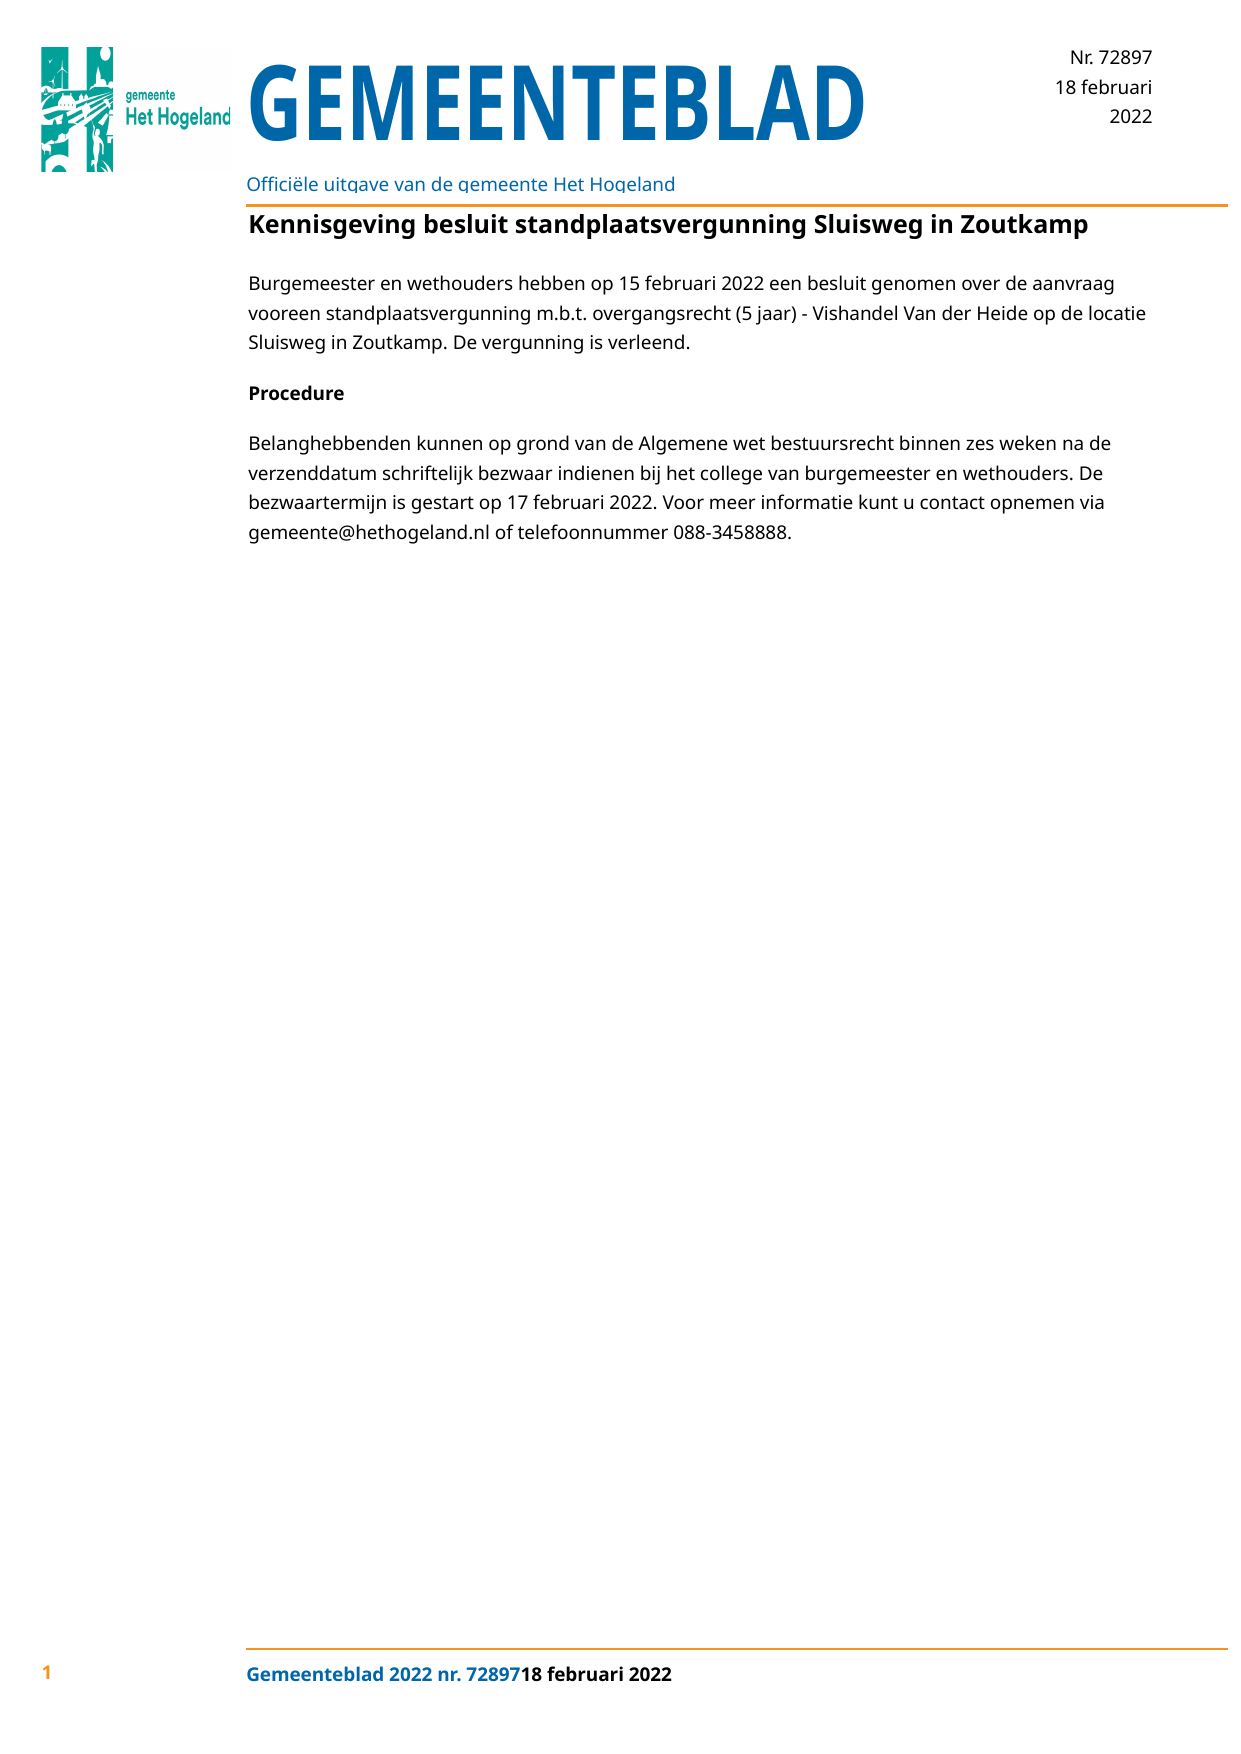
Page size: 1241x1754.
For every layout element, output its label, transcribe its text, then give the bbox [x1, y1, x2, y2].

text Procedure [248, 380, 1152, 406]
text Belanghebbenden kunnen op grond van de Algemene wet bestuursrecht binnen zes weken na de verzenddatum schriftelijk bezwaar indienen bij het college van burgemeester en wethouders. De bezwaartermijn is gestart op 17 februari 2022. Voor meer informatie kunt u contact opnemen via gemeente@hethogeland.nl of telefoonnummer 088-3458888. [248, 430, 1152, 545]
text Kennisgeving besluit standplaatsvergunning Sluisweg in Zoutkamp [248, 207, 1152, 241]
text Burgemeester en wethouders hebben op 15 februari 2022 een besluit genomen over de aanvraag vooreen standplaatsvergunning m.b.t. overgangsrecht (5 jaar) - Vishandel Van der Heide op de locatie Sluisweg in Zoutkamp. De vergunning is verleend. [248, 270, 1152, 355]
picture [41, 47, 231, 172]
